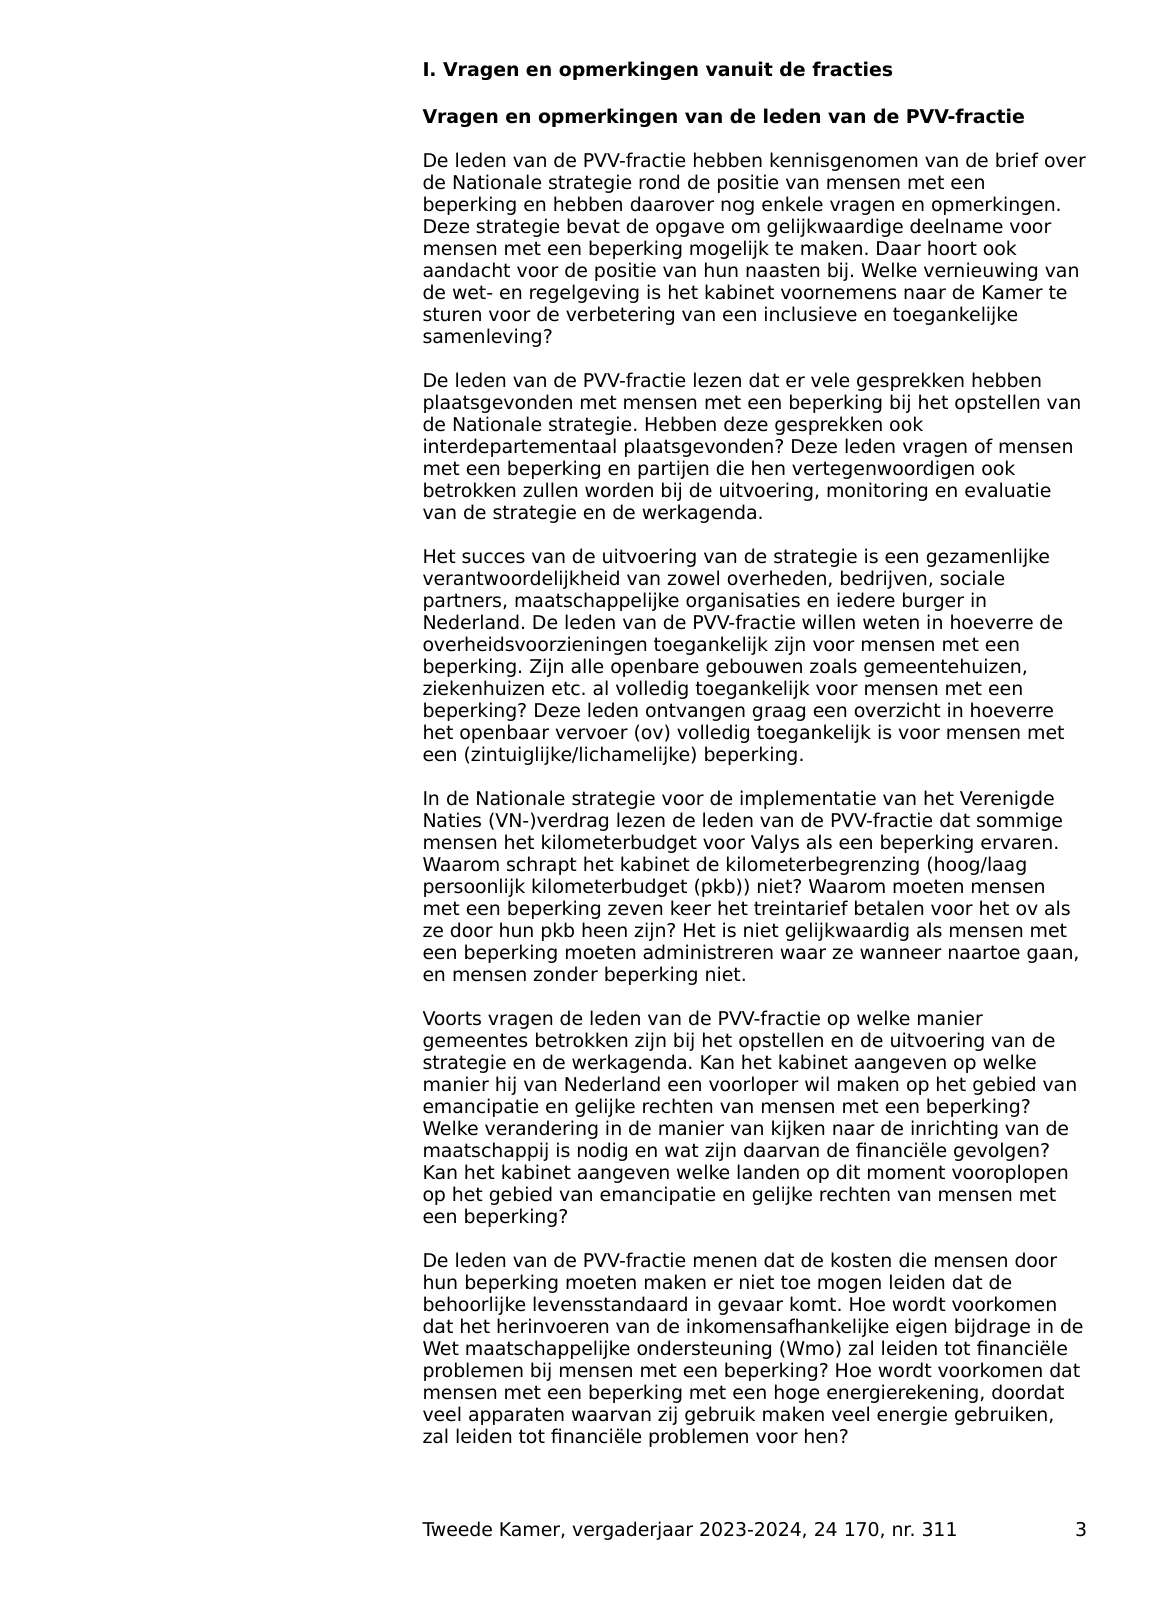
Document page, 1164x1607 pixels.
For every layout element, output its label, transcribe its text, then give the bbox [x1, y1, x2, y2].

text De leden van de PVV-fractie lezen dat er vele gesprekken hebben plaatsgevonden met mensen met een beperking bij het opstellen van de Nationale strategie. Hebben deze gesprekken ook interdepartementaal plaatsgevonden? Deze leden vragen of mensen met een beperking en partijen die hen vertegenwoordigen ook betrokken zullen worden bij de uitvoering, monitoring en evaluatie van de strategie en de werkagenda. [422, 370, 1087, 524]
text De leden van de PVV-fractie hebben kennisgenomen van de brief over de Nationale strategie rond de positie van mensen met een beperking en hebben daarover nog enkele vragen en opmerkingen. Deze strategie bevat de opgave om gelijkwaardige deelname voor mensen met een beperking mogelijk te maken. Daar hoort ook aandacht voor de positie van hun naasten bij. Welke vernieuwing van de wet- en regelgeving is het kabinet voornemens naar de Kamer te sturen voor de verbetering van een inclusieve en toegankelijke samenleving? [422, 150, 1087, 348]
subtitle Vragen en opmerkingen van de leden van de PVV-fractie [422, 106, 1087, 128]
text De leden van de PVV-fractie menen dat de kosten die mensen door hun beperking moeten maken er niet toe mogen leiden dat de behoorlijke levensstandaard in gevaar komt. Hoe wordt voorkomen dat het herinvoeren van de inkomensafhankelijke eigen bijdrage in de Wet maatschappelijke ondersteuning (Wmo) zal leiden tot financiële problemen bij mensen met een beperking? Hoe wordt voorkomen dat mensen met een beperking met een hoge energierekening, doordat veel apparaten waarvan zij gebruik maken veel energie gebruiken, zal leiden tot financiële problemen voor hen? [422, 1250, 1087, 1448]
text Voorts vragen de leden van de PVV-fractie op welke manier gemeentes betrokken zijn bij het opstellen en de uitvoering van de strategie en de werkagenda. Kan het kabinet aangeven op welke manier hij van Nederland een voorloper wil maken op het gebied van emancipatie en gelijke rechten van mensen met een beperking? Welke verandering in de manier van kijken naar de inrichting van de maatschappij is nodig en wat zijn daarvan de financiële gevolgen? Kan het kabinet aangeven welke landen op dit moment vooroplopen op het gebied van emancipatie en gelijke rechten van mensen met een beperking? [422, 1008, 1087, 1228]
subtitle I. Vragen en opmerkingen vanuit de fracties [422, 59, 1087, 81]
text Het succes van de uitvoering van de strategie is een gezamenlijke verantwoordelijkheid van zowel overheden, bedrijven, sociale partners, maatschappelijke organisaties en iedere burger in Nederland. De leden van de PVV-fractie willen weten in hoeverre de overheidsvoorzieningen toegankelijk zijn voor mensen met een beperking. Zijn alle openbare gebouwen zoals gemeentehuizen, ziekenhuizen etc. al volledig toegankelijk voor mensen met een beperking? Deze leden ontvangen graag een overzicht in hoeverre het openbaar vervoer (ov) volledig toegankelijk is voor mensen met een (zintuiglijke/lichamelijke) beperking. [422, 546, 1087, 766]
text In de Nationale strategie voor de implementatie van het Verenigde Naties (VN-)verdrag lezen de leden van de PVV-fractie dat sommige mensen het kilometerbudget voor Valys als een beperking ervaren. Waarom schrapt het kabinet de kilometerbegrenzing (hoog/laag persoonlijk kilometerbudget (pkb)) niet? Waarom moeten mensen met een beperking zeven keer het treintarief betalen voor het ov als ze door hun pkb heen zijn? Het is niet gelijkwaardig als mensen met een beperking moeten administreren waar ze wanneer naartoe gaan, en mensen zonder beperking niet. [422, 788, 1087, 986]
